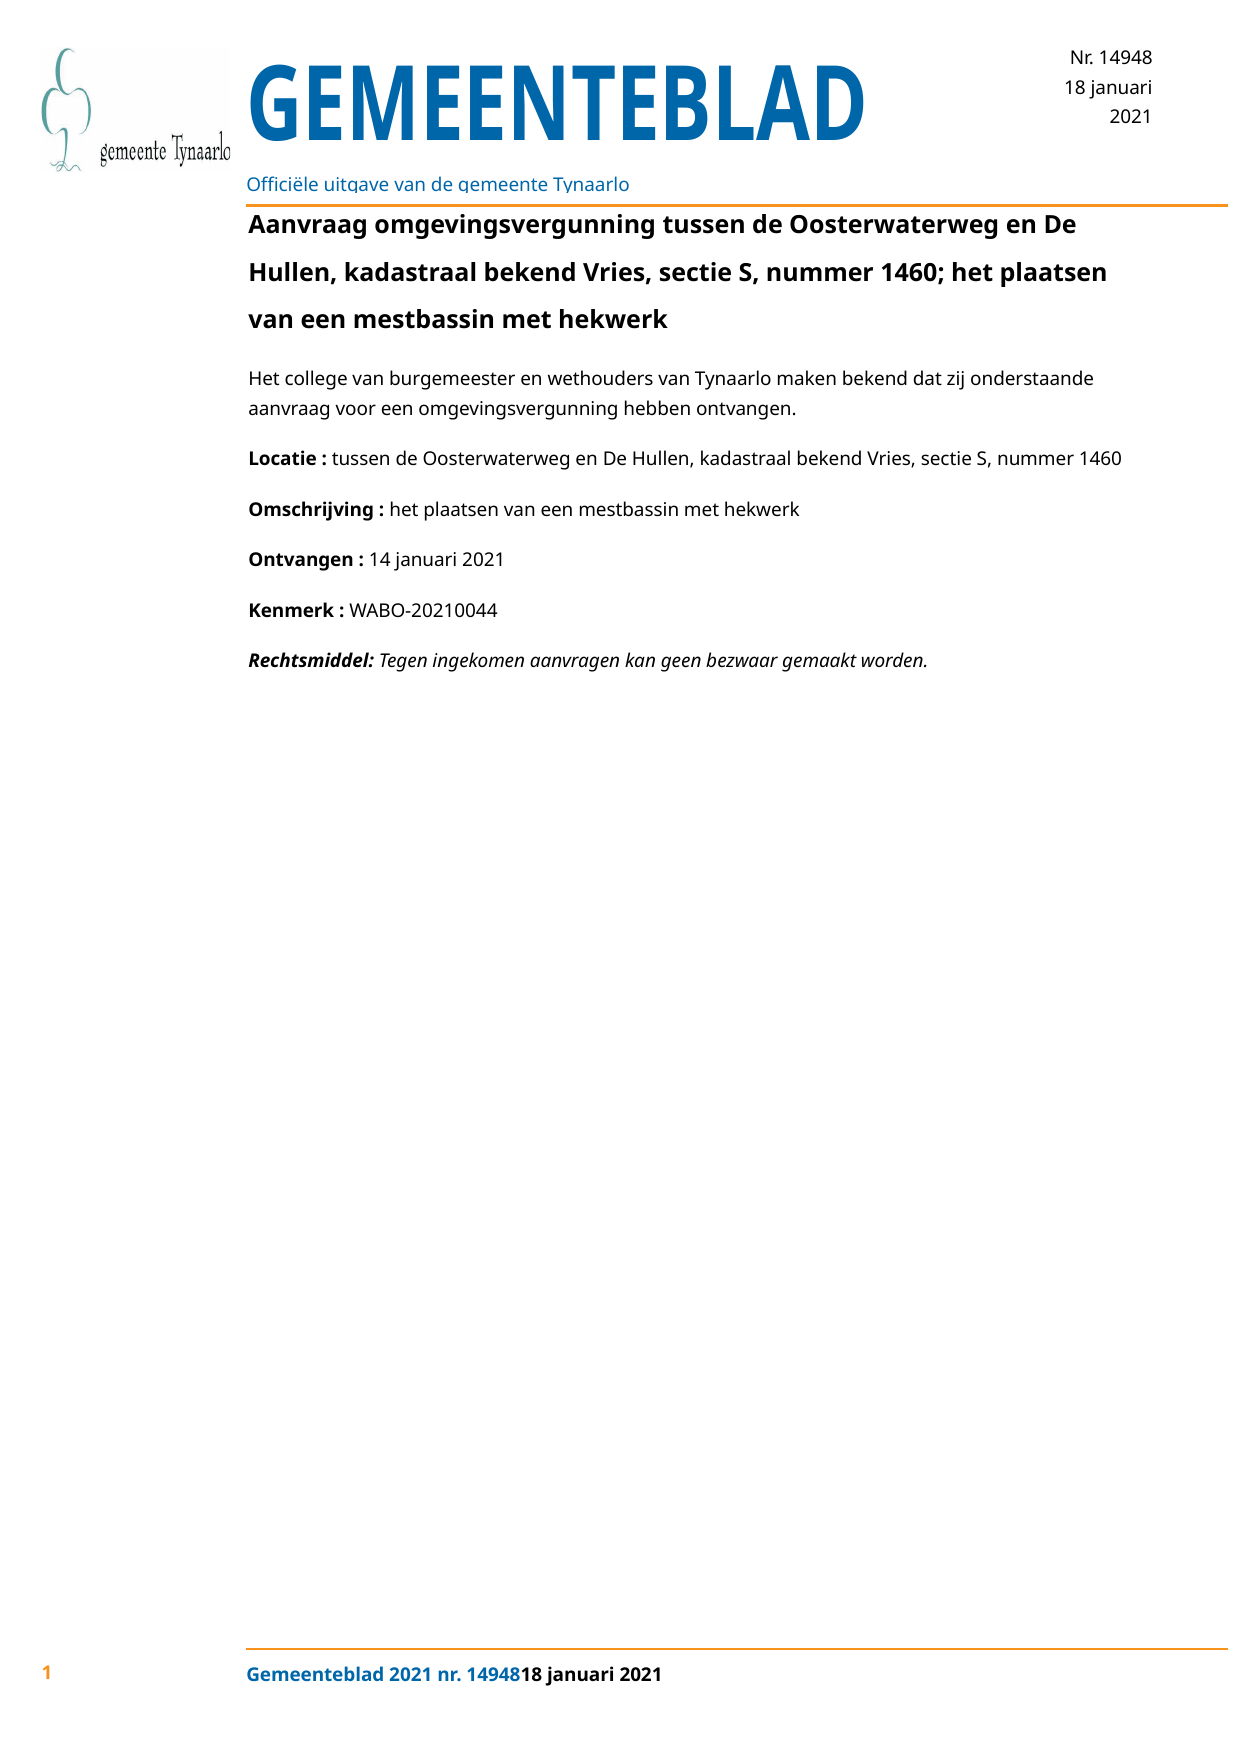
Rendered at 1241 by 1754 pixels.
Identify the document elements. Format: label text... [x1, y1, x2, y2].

text Rechtsmiddel: Tegen ingekomen aanvragen kan geen bezwaar gemaakt worden. [248, 647, 1152, 673]
text Het college van burgemeester en wethouders van Tynaarlo maken bekend dat zij onderstaande aanvraag voor een omgevingsvergunning hebben ontvangen. [248, 366, 1152, 421]
text Kenmerk : WABO-20210044 [248, 597, 1152, 622]
text Aanvraag omgevingsvergunning tussen de Oosterwaterweg en De Hullen, kadastraal bekend Vries, sectie S, nummer 1460; het plaatsen van een mestbassin met hekwerk [248, 207, 1152, 336]
text Locatie : tussen de Oosterwaterweg en De Hullen, kadastraal bekend Vries, sectie S, nummer 1460 [248, 446, 1152, 471]
text Omschrijving : het plaatsen van een mestbassin met hekwerk [248, 496, 1152, 522]
picture [41, 47, 231, 172]
text Ontvangen : 14 januari 2021 [248, 546, 1152, 572]
